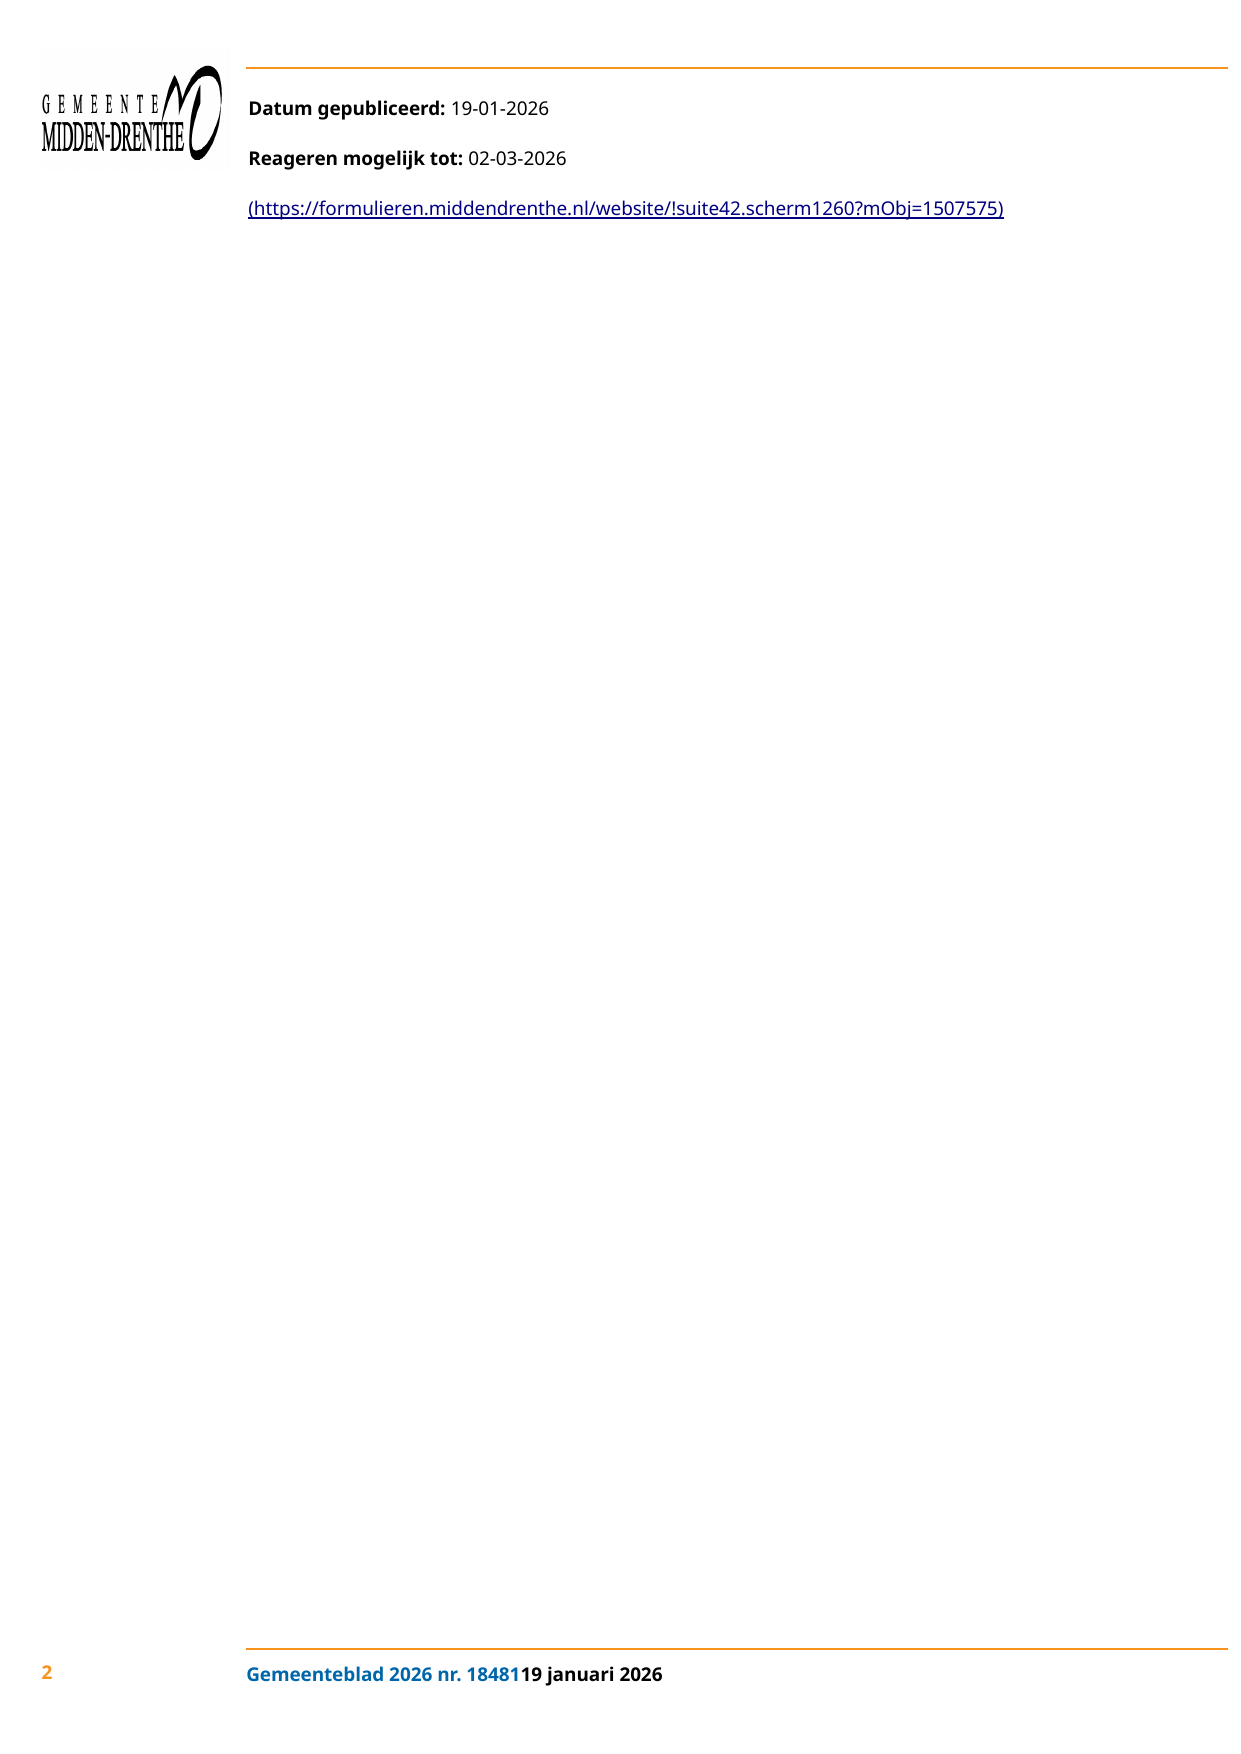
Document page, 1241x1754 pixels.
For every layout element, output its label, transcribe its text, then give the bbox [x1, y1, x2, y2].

text Reageren mogelijk tot: 02-03-2026 [248, 145, 1152, 171]
picture [41, 47, 231, 172]
text Datum gepubliceerd: 19-01-2026 [248, 95, 1152, 121]
text (https://formulieren.middendrenthe.nl/website/!suite42.scherm1260?mObj=1507575) [248, 196, 1152, 221]
